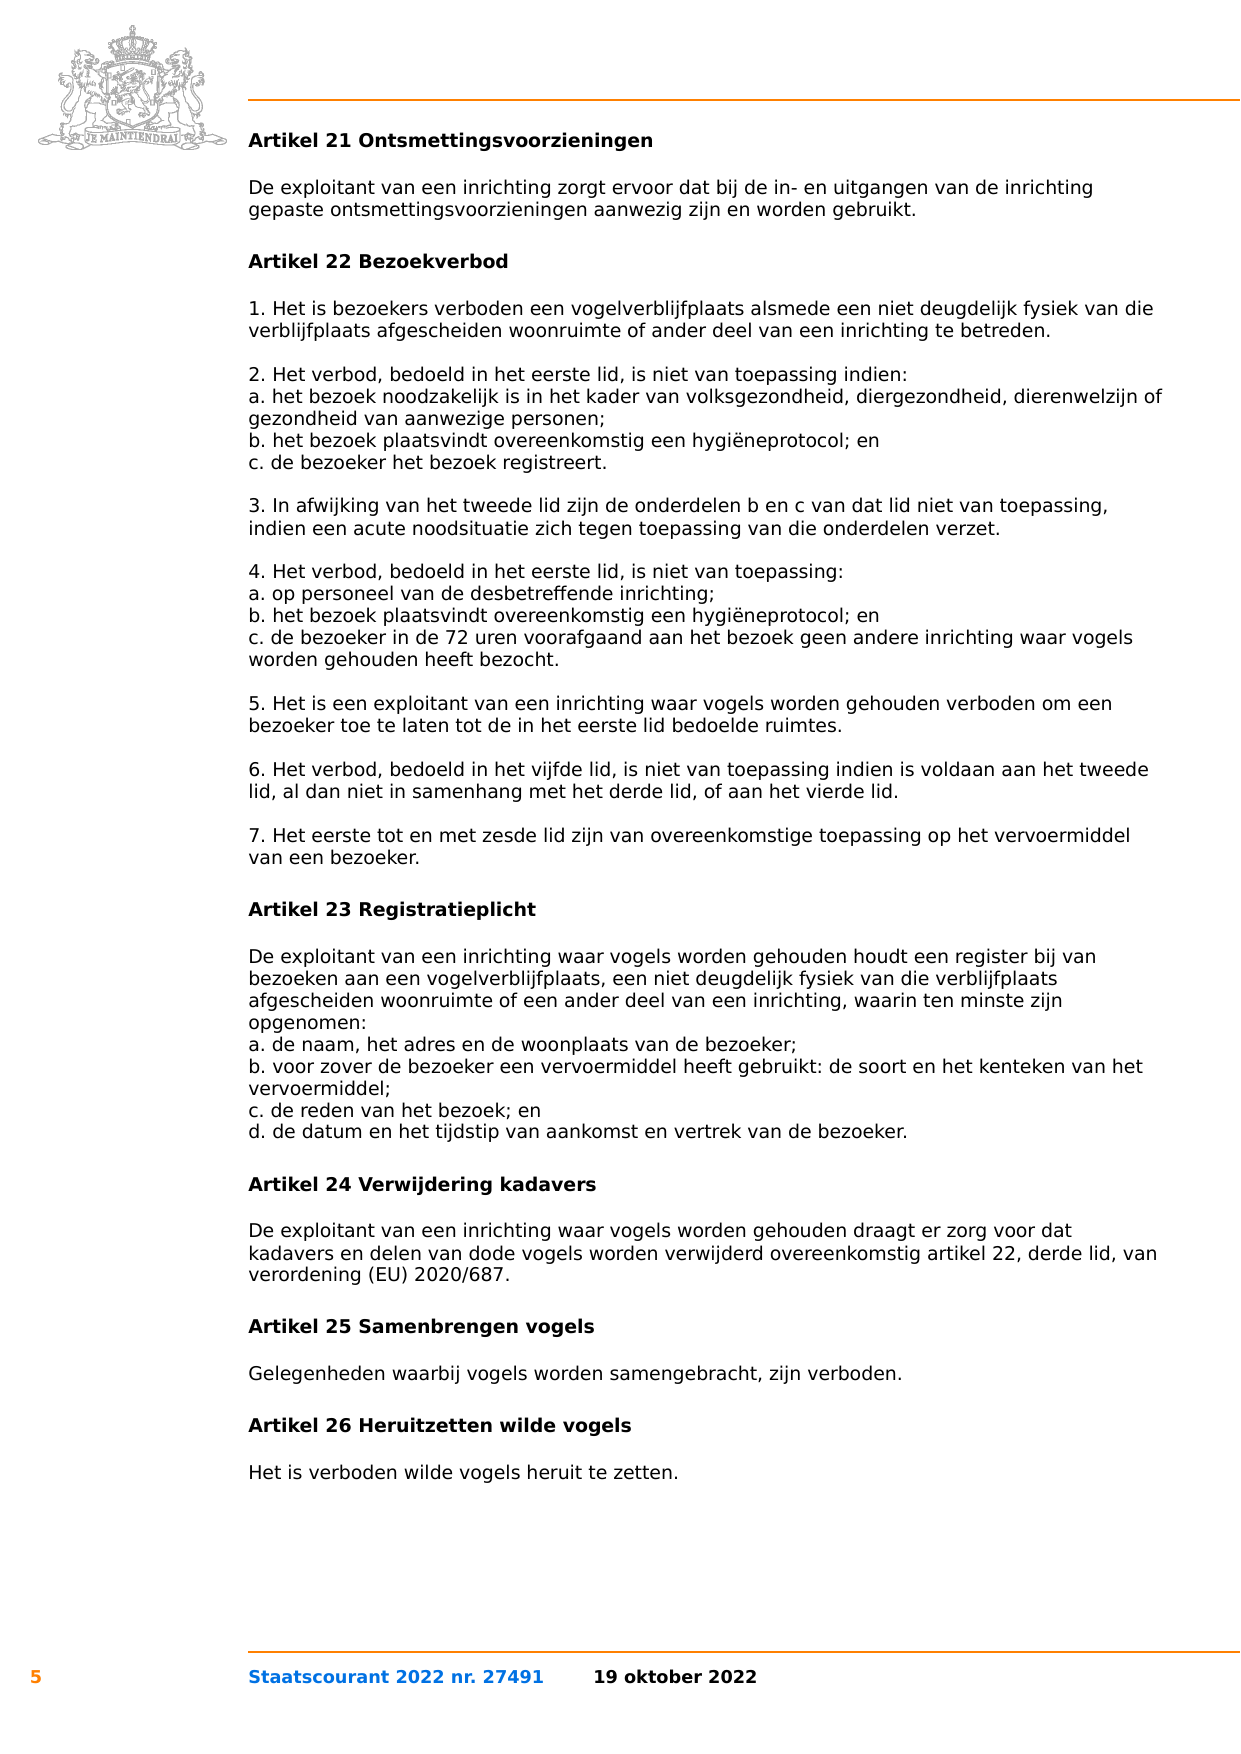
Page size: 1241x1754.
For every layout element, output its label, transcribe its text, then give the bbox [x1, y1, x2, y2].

text De exploitant van een inrichting zorgt ervoor dat bij de in- en uitgangen van de inrichting gepaste ontsmettingsvoorzieningen aanwezig zijn en worden gebruikt. [248, 177, 1163, 221]
text b. voor zover de bezoeker een vervoermiddel heeft gebruikt: de soort en het kenteken van het vervoermiddel; [248, 1056, 1163, 1099]
subtitle Artikel 23 Registratieplicht [248, 899, 1163, 921]
text c. de reden van het bezoek; en [248, 1099, 1163, 1121]
subtitle Artikel 26 Heruitzetten wilde vogels [248, 1415, 1163, 1437]
subtitle Artikel 24 Verwijdering kadavers [248, 1173, 1163, 1195]
text 5. Het is een exploitant van een inrichting waar vogels worden gehouden verboden om een bezoeker toe te laten tot de in het eerste lid bedoelde ruimtes. [248, 693, 1163, 737]
subtitle Artikel 22 Bezoekverbod [248, 251, 1163, 273]
text 1. Het is bezoekers verboden een vogelverblijfplaats alsmede een niet deugdelijk fysiek van die verblijfplaats afgescheiden woonruimte of ander deel van een inrichting te betreden. [248, 298, 1163, 342]
text c. de bezoeker het bezoek registreert. [248, 452, 1163, 473]
text a. het bezoek noodzakelijk is in het kader van volksgezondheid, diergezondheid, dierenwelzijn of gezondheid van aanwezige personen; [248, 386, 1163, 429]
text 4. Het verbod, bedoeld in het eerste lid, is niet van toepassing: [248, 561, 1163, 583]
text 6. Het verbod, bedoeld in het vijfde lid, is niet van toepassing indien is voldaan aan het tweede lid, al dan niet in samenhang met het derde lid, of aan het vierde lid. [248, 759, 1163, 803]
subtitle Artikel 21 Ontsmettingsvoorzieningen [248, 130, 1163, 152]
text a. de naam, het adres en de woonplaats van de bezoeker; [248, 1033, 1163, 1056]
text b. het bezoek plaatsvindt overeenkomstig een hygiëneprotocol; en [248, 429, 1163, 452]
text Het is verboden wilde vogels heruit te zetten. [248, 1462, 1163, 1484]
text d. de datum en het tijdstip van aankomst en vertrek van de bezoeker. [248, 1121, 1163, 1143]
subtitle Artikel 25 Samenbrengen vogels [248, 1316, 1163, 1338]
text De exploitant van een inrichting waar vogels worden gehouden draagt er zorg voor dat kadavers en delen van dode vogels worden verwijderd overeenkomstig artikel 22, derde lid, van verordening (EU) 2020/687. [248, 1220, 1163, 1286]
picture [38, 25, 227, 150]
text 3. In afwijking van het tweede lid zijn de onderdelen b en c van dat lid niet van toepassing, indien een acute noodsituatie zich tegen toepassing van die onderdelen verzet. [248, 495, 1163, 539]
text b. het bezoek plaatsvindt overeenkomstig een hygiëneprotocol; en [248, 605, 1163, 627]
text 7. Het eerste tot en met zesde lid zijn van overeenkomstige toepassing op het vervoermiddel van een bezoeker. [248, 825, 1163, 869]
text De exploitant van een inrichting waar vogels worden gehouden houdt een register bij van bezoeken aan een vogelverblijfplaats, een niet deugdelijk fysiek van die verblijfplaats afgescheiden woonruimte of een ander deel van een inrichting, waarin ten minste zijn opgenomen: [248, 946, 1163, 1033]
text a. op personeel van de desbetreffende inrichting; [248, 583, 1163, 605]
text 2. Het verbod, bedoeld in het eerste lid, is niet van toepassing indien: [248, 364, 1163, 386]
text Gelegenheden waarbij vogels worden samengebracht, zijn verboden. [248, 1363, 1163, 1385]
text c. de bezoeker in de 72 uren voorafgaand aan het bezoek geen andere inrichting waar vogels worden gehouden heeft bezocht. [248, 627, 1163, 671]
